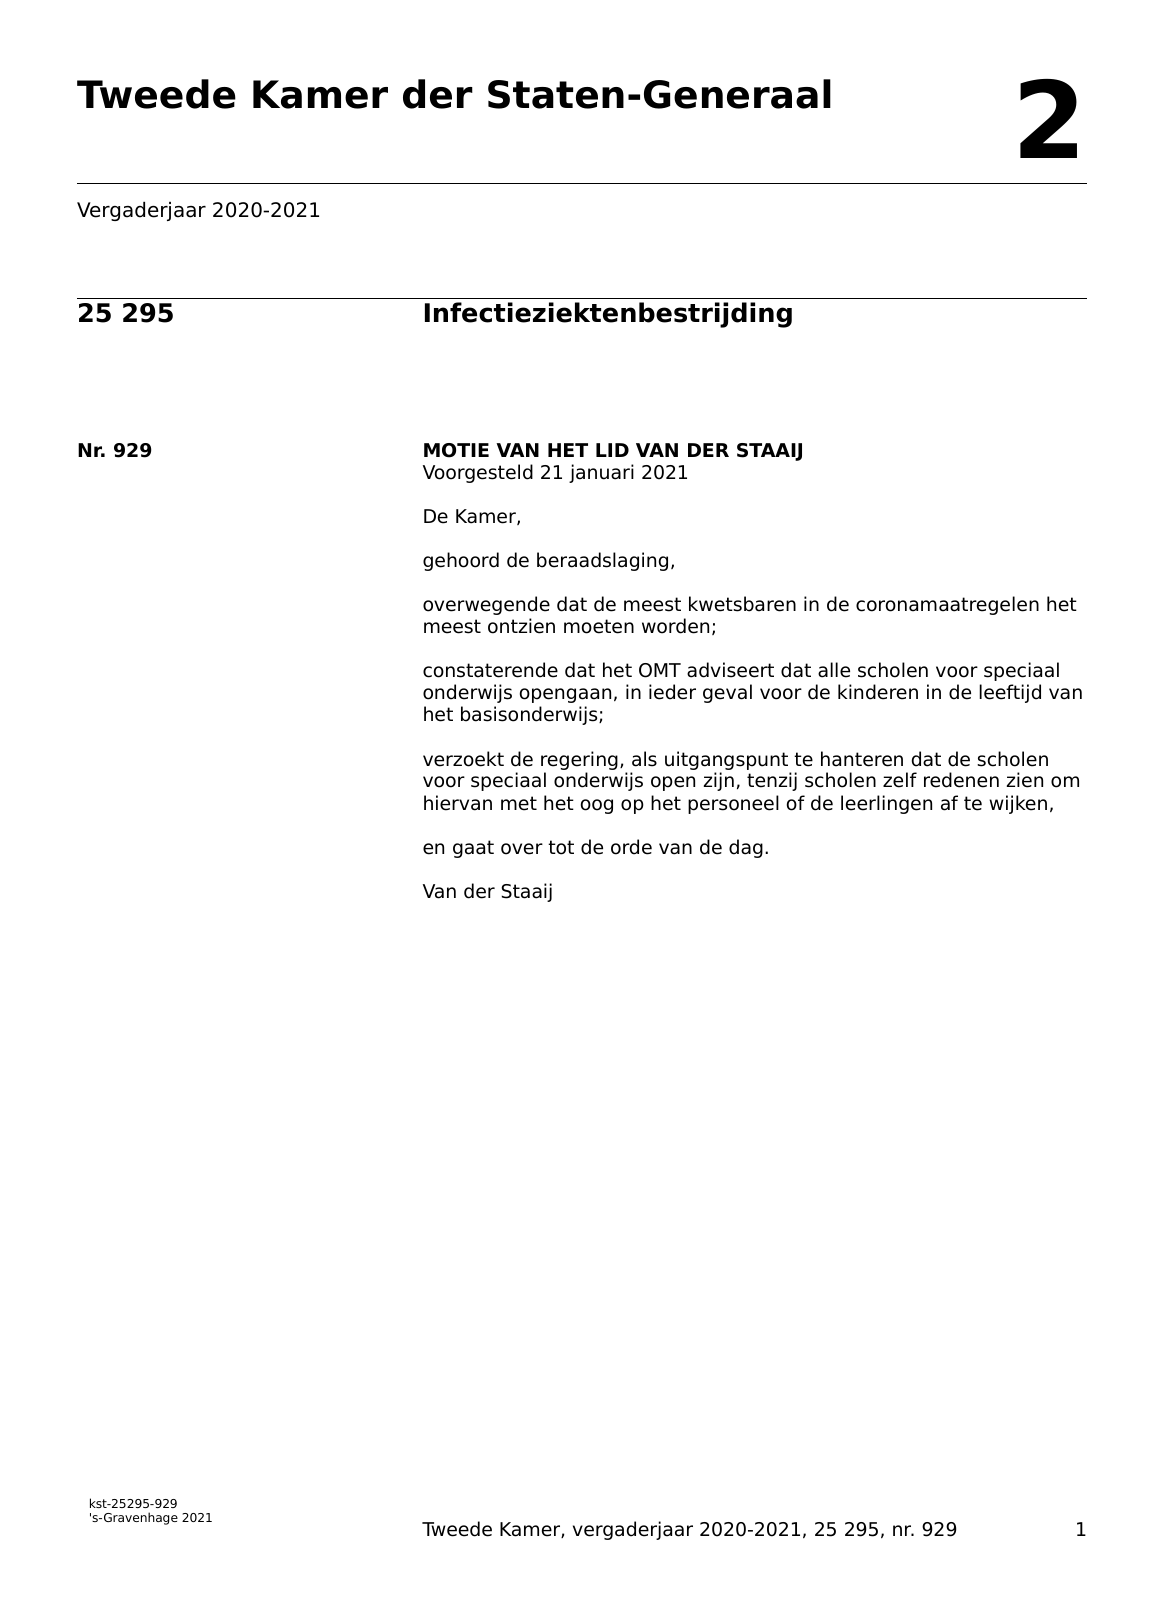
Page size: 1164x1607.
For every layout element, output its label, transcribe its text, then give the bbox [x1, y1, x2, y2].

text Voorgesteld 21 januari 2021 [422, 462, 1087, 484]
text verzoekt de regering, als uitgangspunt te hanteren dat de scholen voor speciaal onderwijs open zijn, tenzij scholen zelf redenen zien om hiervan met het oog op het personeel of de leerlingen af te wijken, [422, 748, 1087, 814]
text 's-Gravenhage 2021 [88, 1511, 323, 1525]
text en gaat over tot de orde van de dag. [422, 837, 1087, 858]
table_cell Vergaderjaar 2020-2021 [77, 184, 1087, 298]
table_header 2 [886, 59, 1087, 183]
text Van der Staaij [422, 881, 1087, 903]
subtitle Nr. 929 MOTIE VAN HET LID VAN DER STAAIJ [77, 440, 1087, 462]
subtitle 25 295 Infectieziektenbestrijding [77, 299, 1087, 329]
text De Kamer, [422, 506, 1087, 528]
table_header Tweede Kamer der Staten-Generaal [77, 59, 886, 183]
text kst-25295-929 [88, 1497, 323, 1511]
text constaterende dat het OMT adviseert dat alle scholen voor speciaal onderwijs opengaan, in ieder geval voor de kinderen in de leeftijd van het basisonderwijs; [422, 660, 1087, 726]
text overwegende dat de meest kwetsbaren in de coronamaatregelen het meest ontzien moeten worden; [422, 594, 1087, 638]
text gehoord de beraadslaging, [422, 550, 1087, 572]
